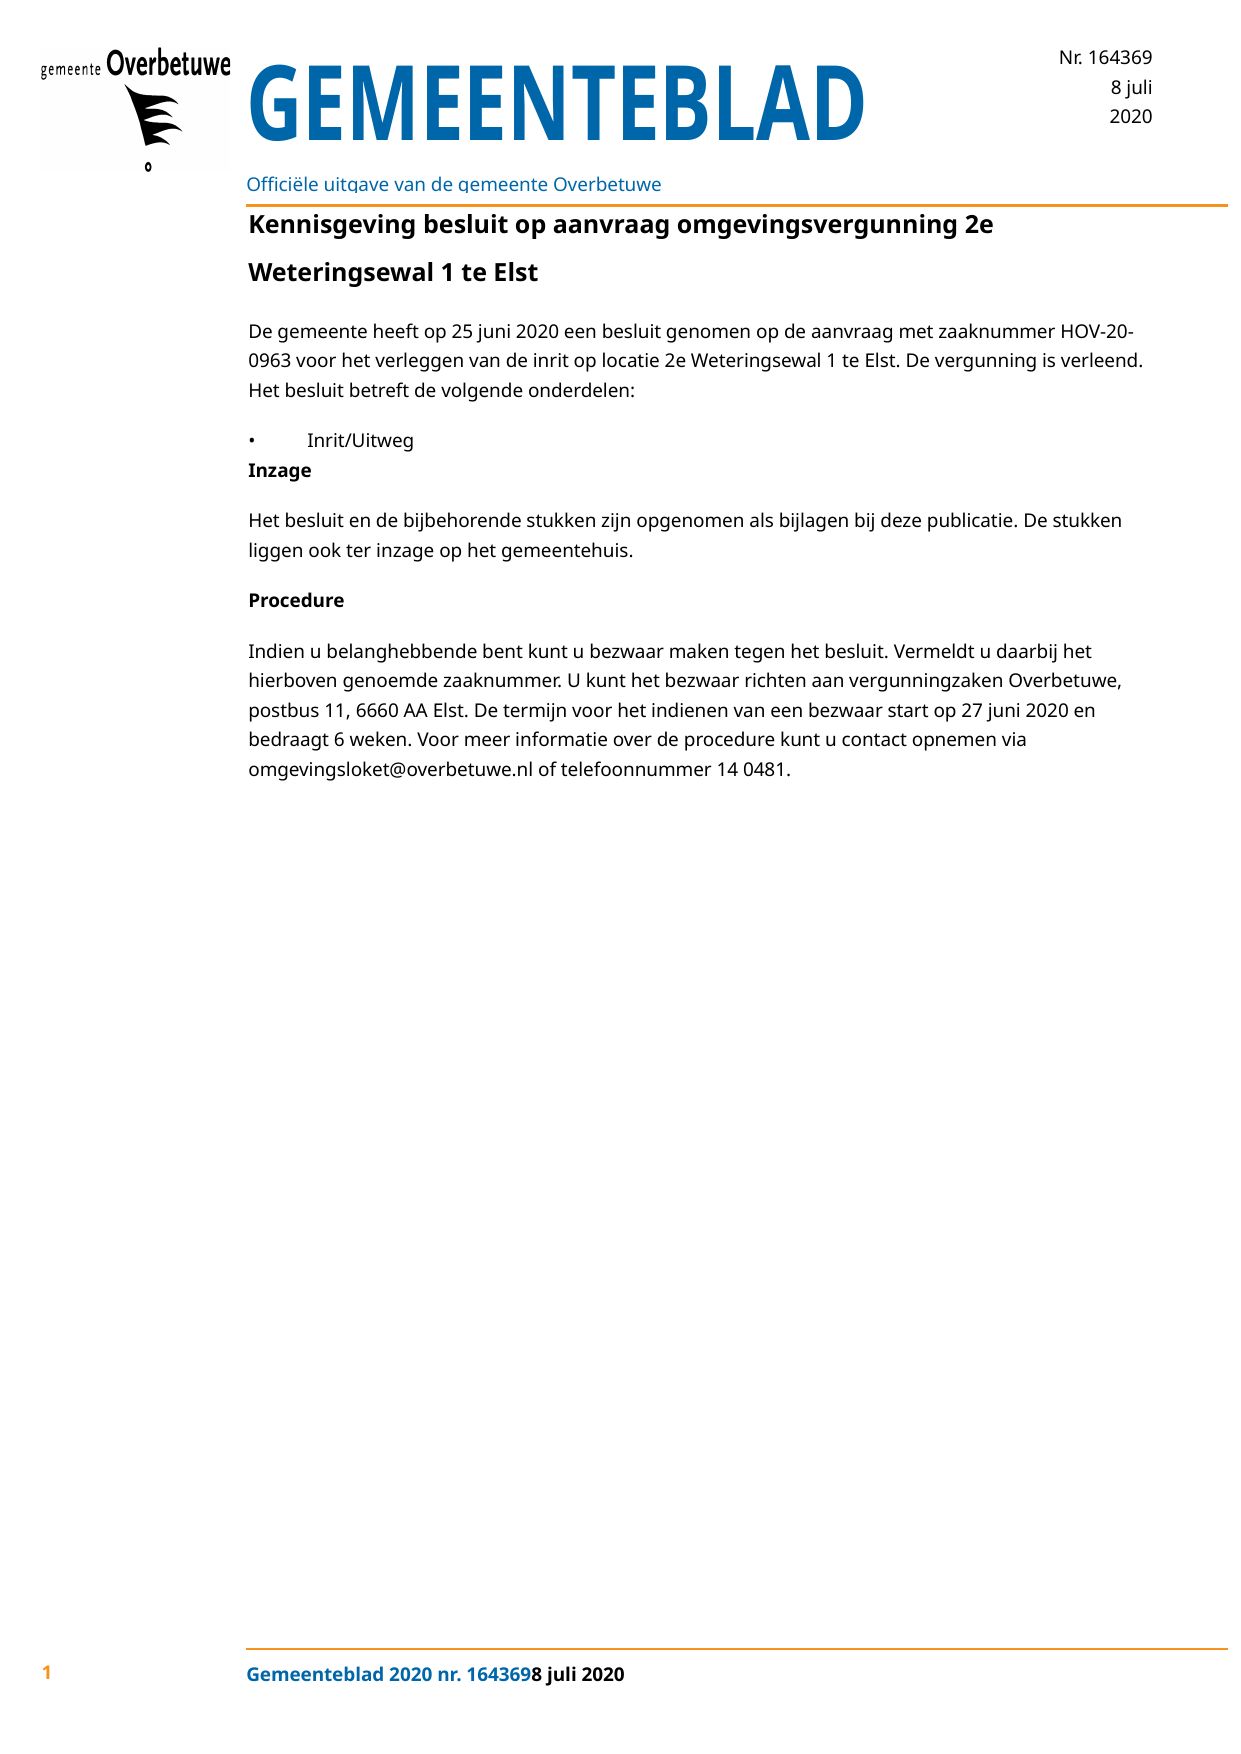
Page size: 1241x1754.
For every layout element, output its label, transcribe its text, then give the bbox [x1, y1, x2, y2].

text Procedure [248, 587, 1152, 613]
picture [41, 47, 231, 172]
text Het besluit en de bijbehorende stukken zijn opgenomen als bijlagen bij deze publicatie. De stukken liggen ook ter inzage op het gemeentehuis. [248, 507, 1152, 563]
text Indien u belanghebbende bent kunt u bezwaar maken tegen het besluit. Vermeldt u daarbij het hierboven genoemde zaaknummer. U kunt het bezwaar richten aan vergunningzaken Overbetuwe, postbus 11, 6660 AA Elst. De termijn voor het indienen van een bezwaar start op 27 juni 2020 en bedraagt 6 weken. Voor meer informatie over de procedure kunt u contact opnemen via omgevingsloket@overbetuwe.nl of telefoonnummer 14 0481. [248, 638, 1152, 782]
text De gemeente heeft op 25 juni 2020 een besluit genomen op de aanvraag met zaaknummer HOV-20-0963 voor het verleggen van de inrit op locatie 2e Weteringsewal 1 te Elst. De vergunning is verleend. Het besluit betreft de volgende onderdelen: [248, 318, 1152, 403]
text Kennisgeving besluit op aanvraag omgevingsvergunning 2e Weteringsewal 1 te Elst [248, 207, 1152, 288]
text Inzage [248, 457, 1152, 483]
list Inrit/Uitweg [248, 427, 1152, 453]
